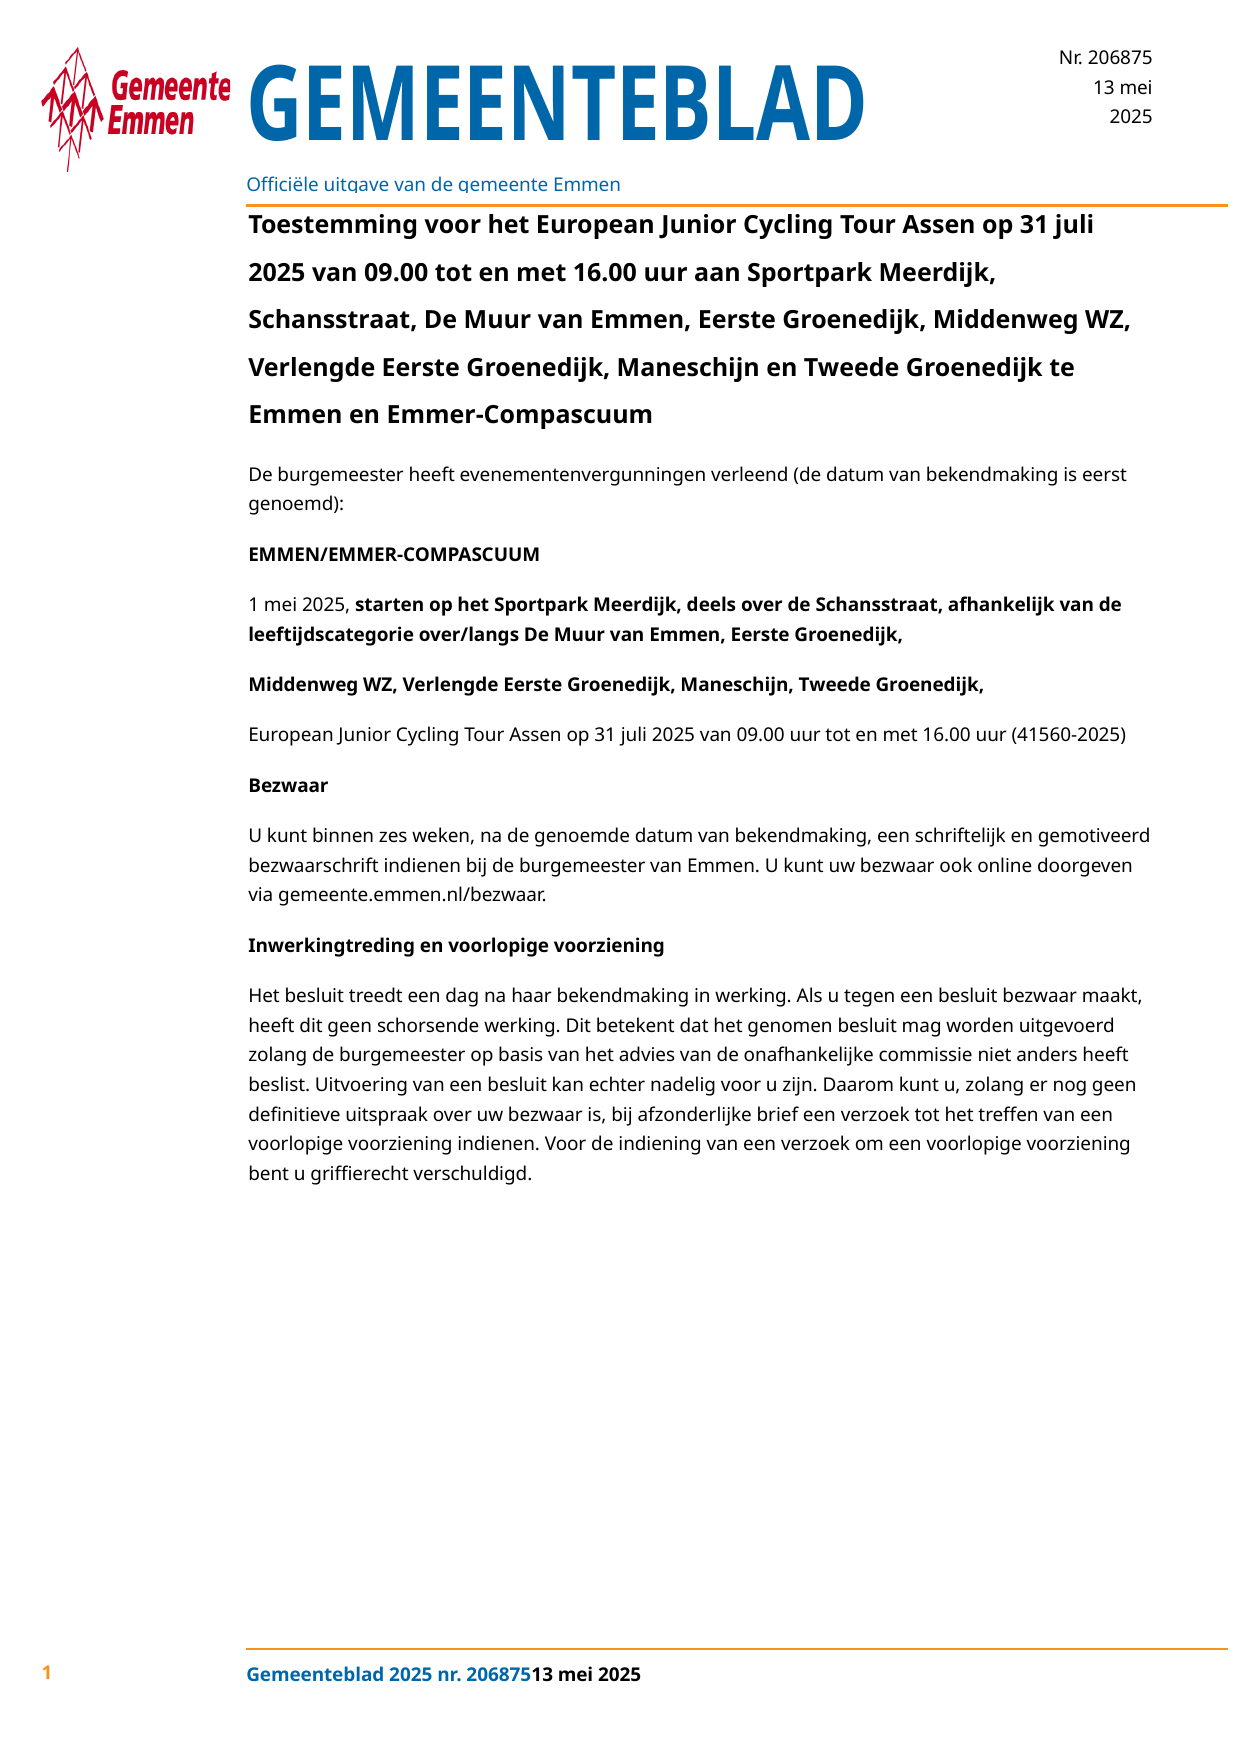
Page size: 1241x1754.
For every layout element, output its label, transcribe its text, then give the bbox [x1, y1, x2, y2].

text European Junior Cycling Tour Assen op 31 juli 2025 van 09.00 uur tot en met 16.00 uur (41560-2025) [248, 722, 1152, 747]
text 1 mei 2025, starten op het Sportpark Meerdijk, deels over de Schansstraat, afhankelijk van de leeftijdscategorie over/langs De Muur van Emmen, Eerste Groenedijk, [248, 591, 1152, 646]
text Inwerkingtreding en voorlopige voorziening [248, 932, 1152, 958]
text U kunt binnen zes weken, na de genoemde datum van bekendmaking, een schriftelijk en gemotiveerd bezwaarschrift indienen bij de burgemeester van Emmen. U kunt uw bezwaar ook online doorgeven via gemeente.emmen.nl/bezwaar. [248, 822, 1152, 907]
text Het besluit treedt een dag na haar bekendmaking in werking. Als u tegen een besluit bezwaar maakt, heeft dit geen schorsende werking. Dit betekent dat het genomen besluit mag worden uitgevoerd zolang de burgemeester op basis van het advies van de onafhankelijke commissie niet anders heeft beslist. Uitvoering van een besluit kan echter nadelig voor u zijn. Daarom kunt u, zolang er nog geen definitieve uitspraak over uw bezwaar is, bij afzonderlijke brief een verzoek tot het treffen van een voorlopige voorziening indienen. Voor de indiening van een verzoek om een voorlopige voorziening bent u griffierecht verschuldigd. [248, 982, 1152, 1186]
text EMMEN/EMMER-COMPASCUUM [248, 541, 1152, 566]
text De burgemeester heeft evenementenvergunningen verleend (de datum van bekendmaking is eerst genoemd): [248, 461, 1152, 516]
text Bezwaar [248, 772, 1152, 798]
picture [41, 47, 231, 172]
text Middenweg WZ, Verlengde Eerste Groenedijk, Maneschijn, Tweede Groenedijk, [248, 671, 1152, 697]
text Toestemming voor het European Junior Cycling Tour Assen op 31 juli 2025 van 09.00 tot en met 16.00 uur aan Sportpark Meerdijk, Schansstraat, De Muur van Emmen, Eerste Groenedijk, Middenweg WZ, Verlengde Eerste Groenedijk, Maneschijn en Tweede Groenedijk te Emmen en Emmer-Compascuum [248, 207, 1152, 431]
